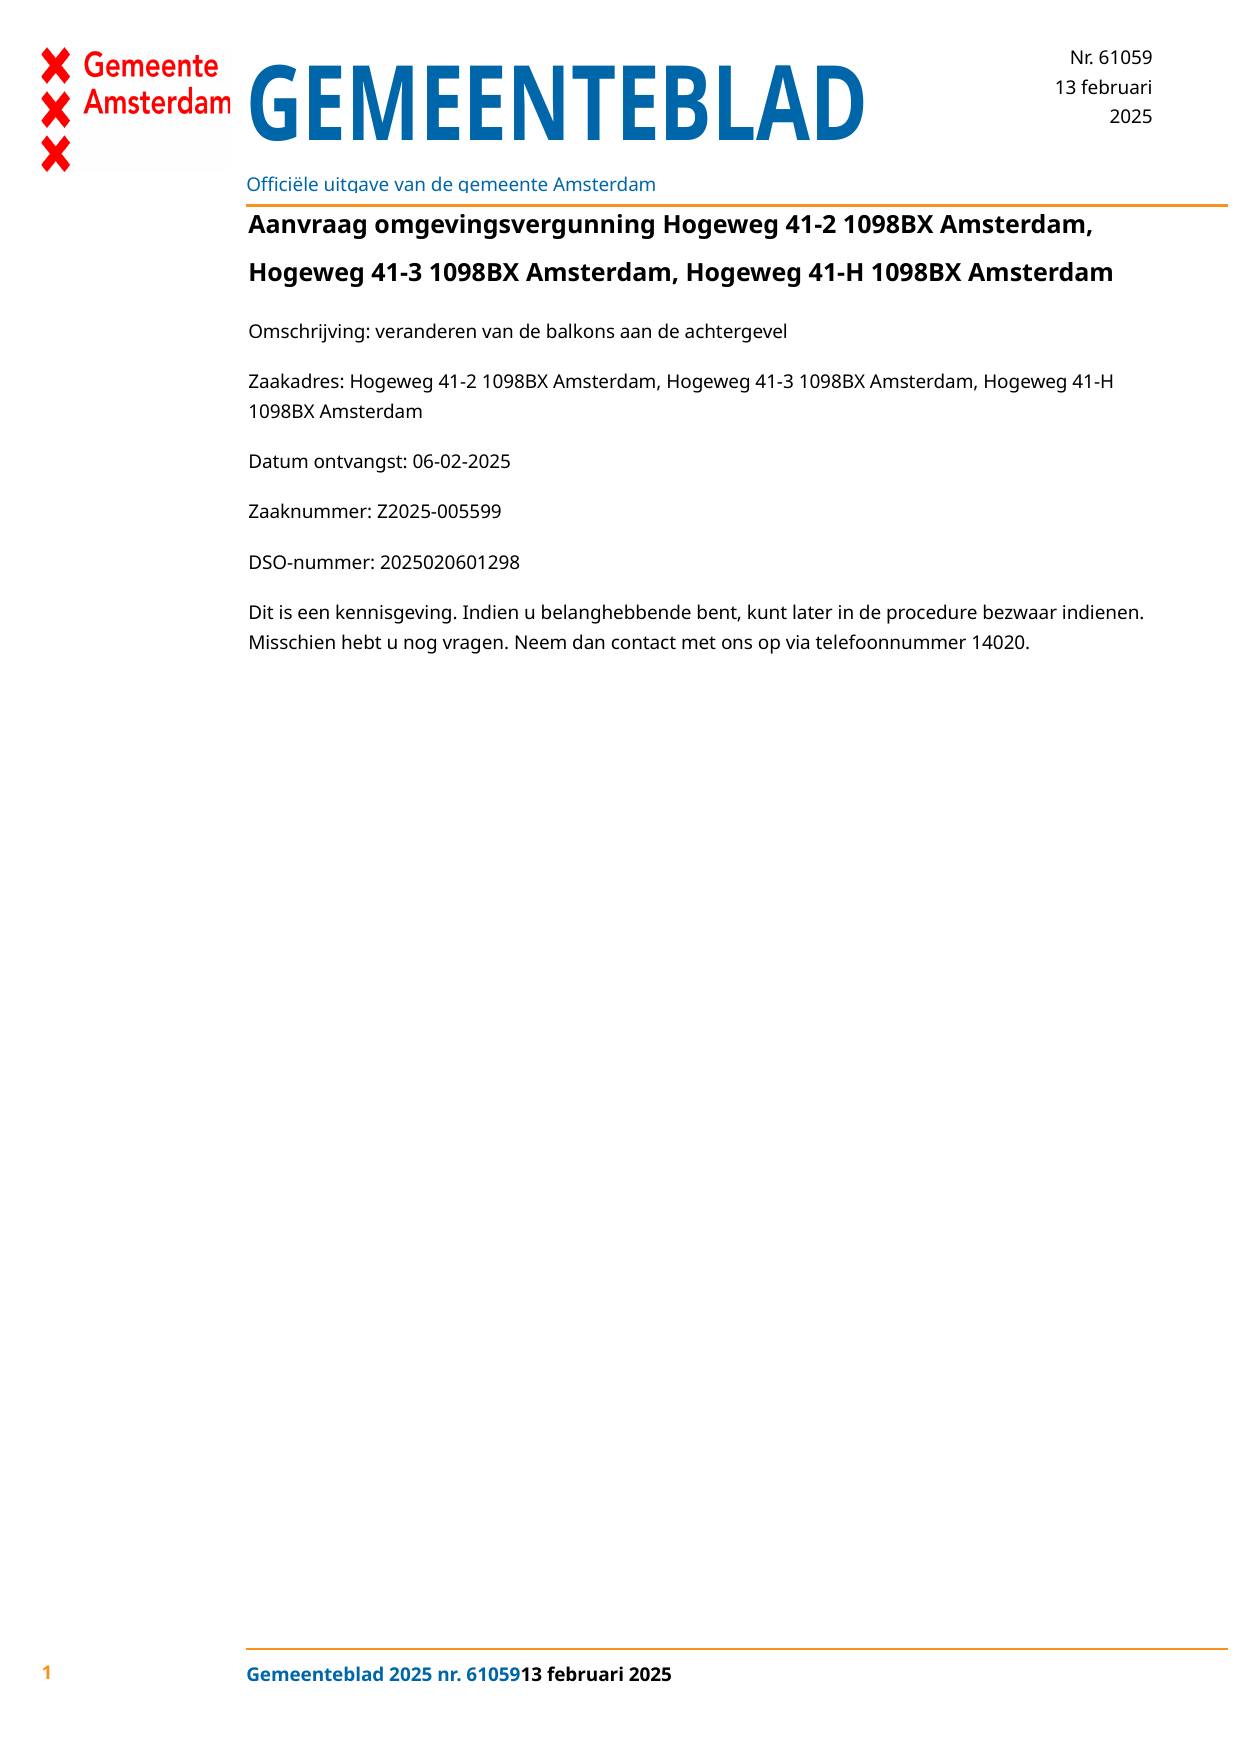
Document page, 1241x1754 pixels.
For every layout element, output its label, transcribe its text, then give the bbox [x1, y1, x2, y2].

text Zaakadres: Hogeweg 41-2 1098BX Amsterdam, Hogeweg 41-3 1098BX Amsterdam, Hogeweg 41-H 1098BX Amsterdam [248, 368, 1152, 424]
text Aanvraag omgevingsvergunning Hogeweg 41-2 1098BX Amsterdam, Hogeweg 41-3 1098BX Amsterdam, Hogeweg 41-H 1098BX Amsterdam [248, 207, 1152, 288]
text Dit is een kennisgeving. Indien u belanghebbende bent, kunt later in de procedure bezwaar indienen. Misschien hebt u nog vragen. Neem dan contact met ons op via telefoonnummer 14020. [248, 599, 1152, 655]
text Zaaknummer: Z2025-005599 [248, 499, 1152, 524]
text Omschrijving: veranderen van de balkons aan de achtergevel [248, 318, 1152, 344]
text DSO-nummer: 2025020601298 [248, 549, 1152, 575]
picture [41, 47, 231, 172]
text Datum ontvangst: 06-02-2025 [248, 448, 1152, 474]
